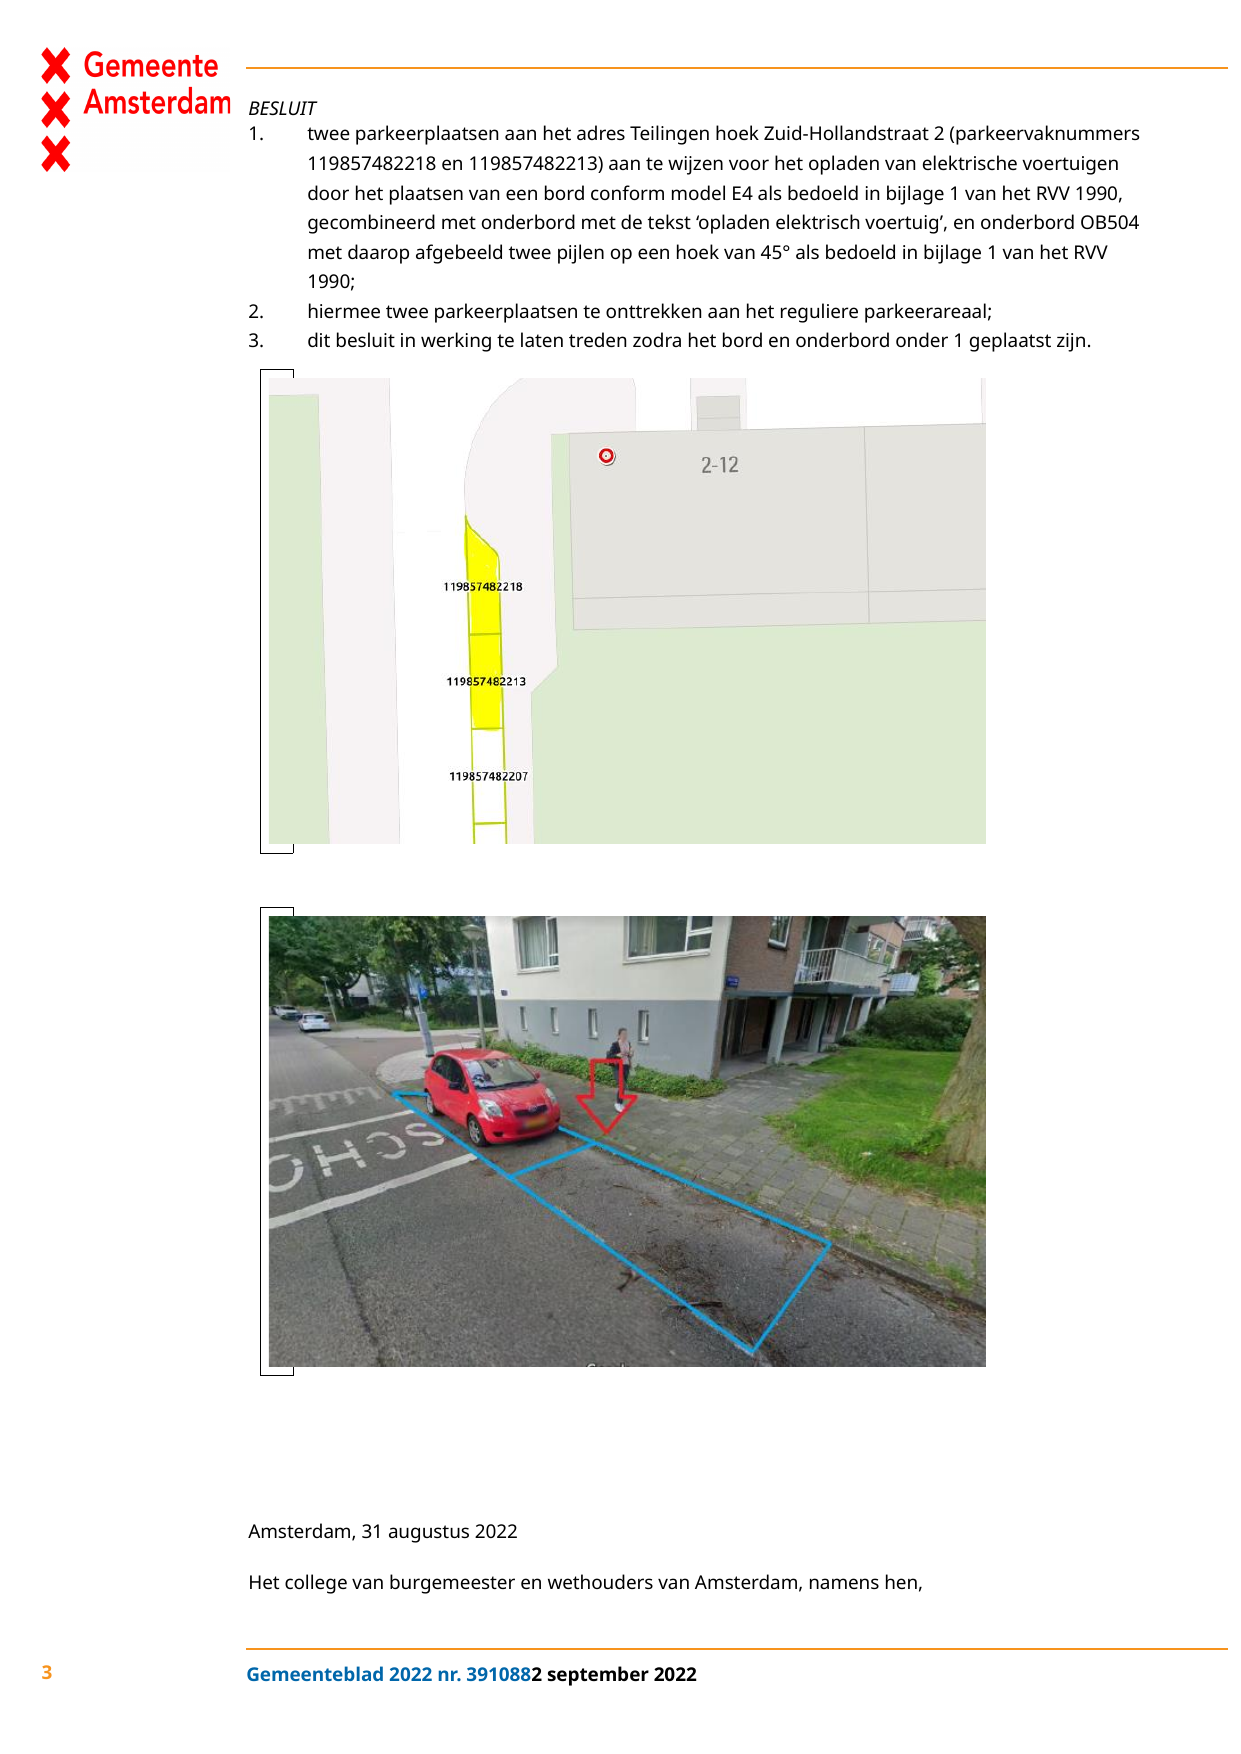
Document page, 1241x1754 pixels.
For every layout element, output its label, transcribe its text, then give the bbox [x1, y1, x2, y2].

text BESLUIT [248, 95, 1152, 121]
picture [268, 916, 986, 1367]
text Het college van burgemeester en wethouders van Amsterdam, namens hen, [248, 1569, 1152, 1595]
picture [41, 47, 231, 172]
list hiermee twee parkeerplaatsen te onttrekken aan het reguliere parkeerareaal; [248, 298, 1152, 324]
picture [268, 378, 986, 844]
list twee parkeerplaatsen aan het adres Teilingen hoek Zuid-Hollandstraat 2 (parkeervaknummers 119857482218 en 119857482213) aan te wijzen voor het opladen van elektrische voertuigen door het plaatsen van een bord conform model E4 als bedoeld in bijlage 1 van het RVV 1990, gecombineerd met onderbord met de tekst ‘opladen elektrisch voertuig’, en onderbord OB504 met daarop afgebeeld twee pijlen op een hoek van 45° als bedoeld in bijlage 1 van het RVV 1990; [248, 121, 1152, 294]
list dit besluit in werking te laten treden zodra het bord en onderbord onder 1 geplaatst zijn. [248, 328, 1152, 353]
text Amsterdam, 31 augustus 2022 [248, 1518, 1152, 1544]
